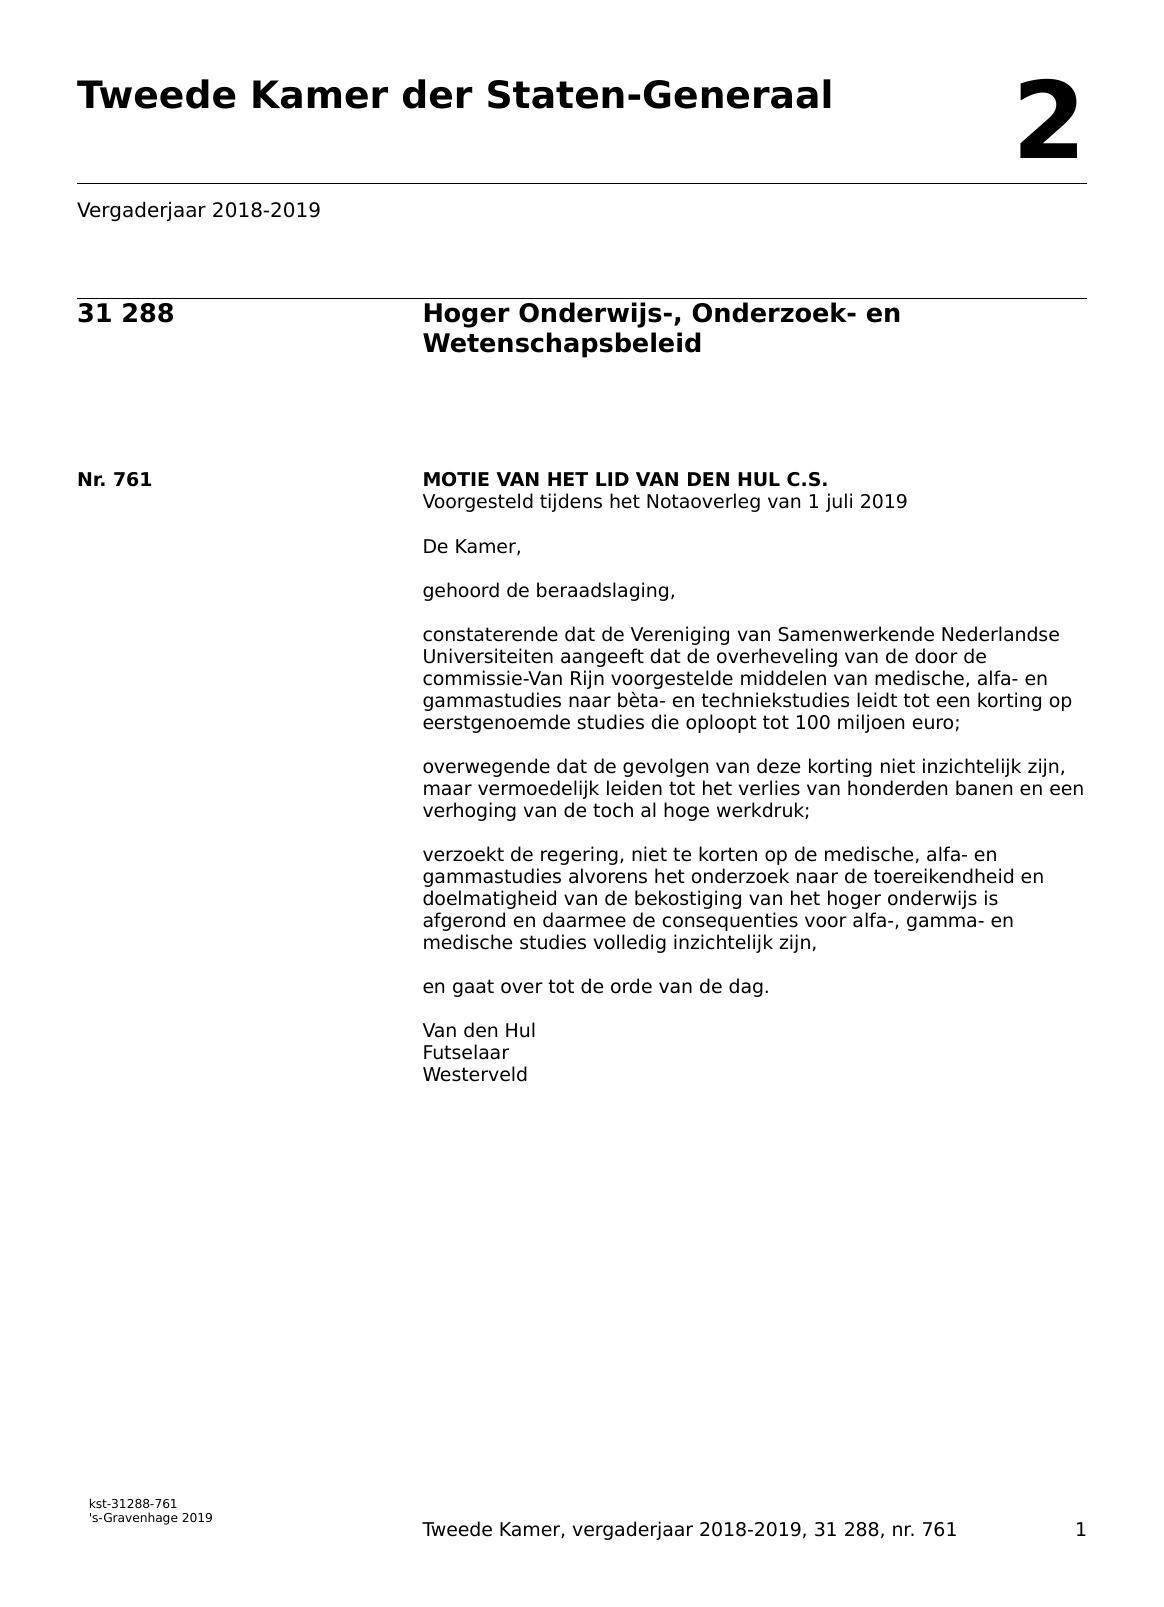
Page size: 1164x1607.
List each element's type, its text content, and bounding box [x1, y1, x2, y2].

text constaterende dat de Vereniging van Samenwerkende Nederlandse Universiteiten aangeeft dat de overheveling van de door de commissie-Van Rijn voorgestelde middelen van medische, alfa- en gammastudies naar bèta- en techniekstudies leidt tot een korting op eerstgenoemde studies die oploopt tot 100 miljoen euro; [422, 624, 1087, 734]
text De Kamer, [422, 536, 1087, 557]
text Westerveld [422, 1064, 1087, 1086]
text overwegende dat de gevolgen van deze korting niet inzichtelijk zijn, maar vermoedelijk leiden tot het verlies van honderden banen en een verhoging van de toch al hoge werkdruk; [422, 756, 1087, 822]
text kst-31288-761 [88, 1497, 323, 1511]
subtitle Nr. 761 MOTIE VAN HET LID VAN DEN HUL C.S. [77, 469, 1087, 491]
subtitle 31 288 Hoger Onderwijs-, Onderzoek- en Wetenschapsbeleid [77, 299, 1087, 358]
text verzoekt de regering, niet te korten op de medische, alfa- en gammastudies alvorens het onderzoek naar de toereikendheid en doelmatigheid van de bekostiging van het hoger onderwijs is afgerond en daarmee de consequenties voor alfa-, gamma- en medische studies volledig inzichtelijk zijn, [422, 844, 1087, 954]
text 's-Gravenhage 2019 [88, 1511, 323, 1525]
text Futselaar [422, 1042, 1087, 1064]
text Voorgesteld tijdens het Notaoverleg van 1 juli 2019 [422, 491, 1087, 513]
table_header Tweede Kamer der Staten-Generaal [77, 59, 886, 183]
text en gaat over tot de orde van de dag. [422, 976, 1087, 998]
table_header 2 [886, 59, 1087, 183]
text gehoord de beraadslaging, [422, 580, 1087, 602]
table_cell Vergaderjaar 2018-2019 [77, 184, 1087, 298]
text Van den Hul [422, 1020, 1087, 1042]
